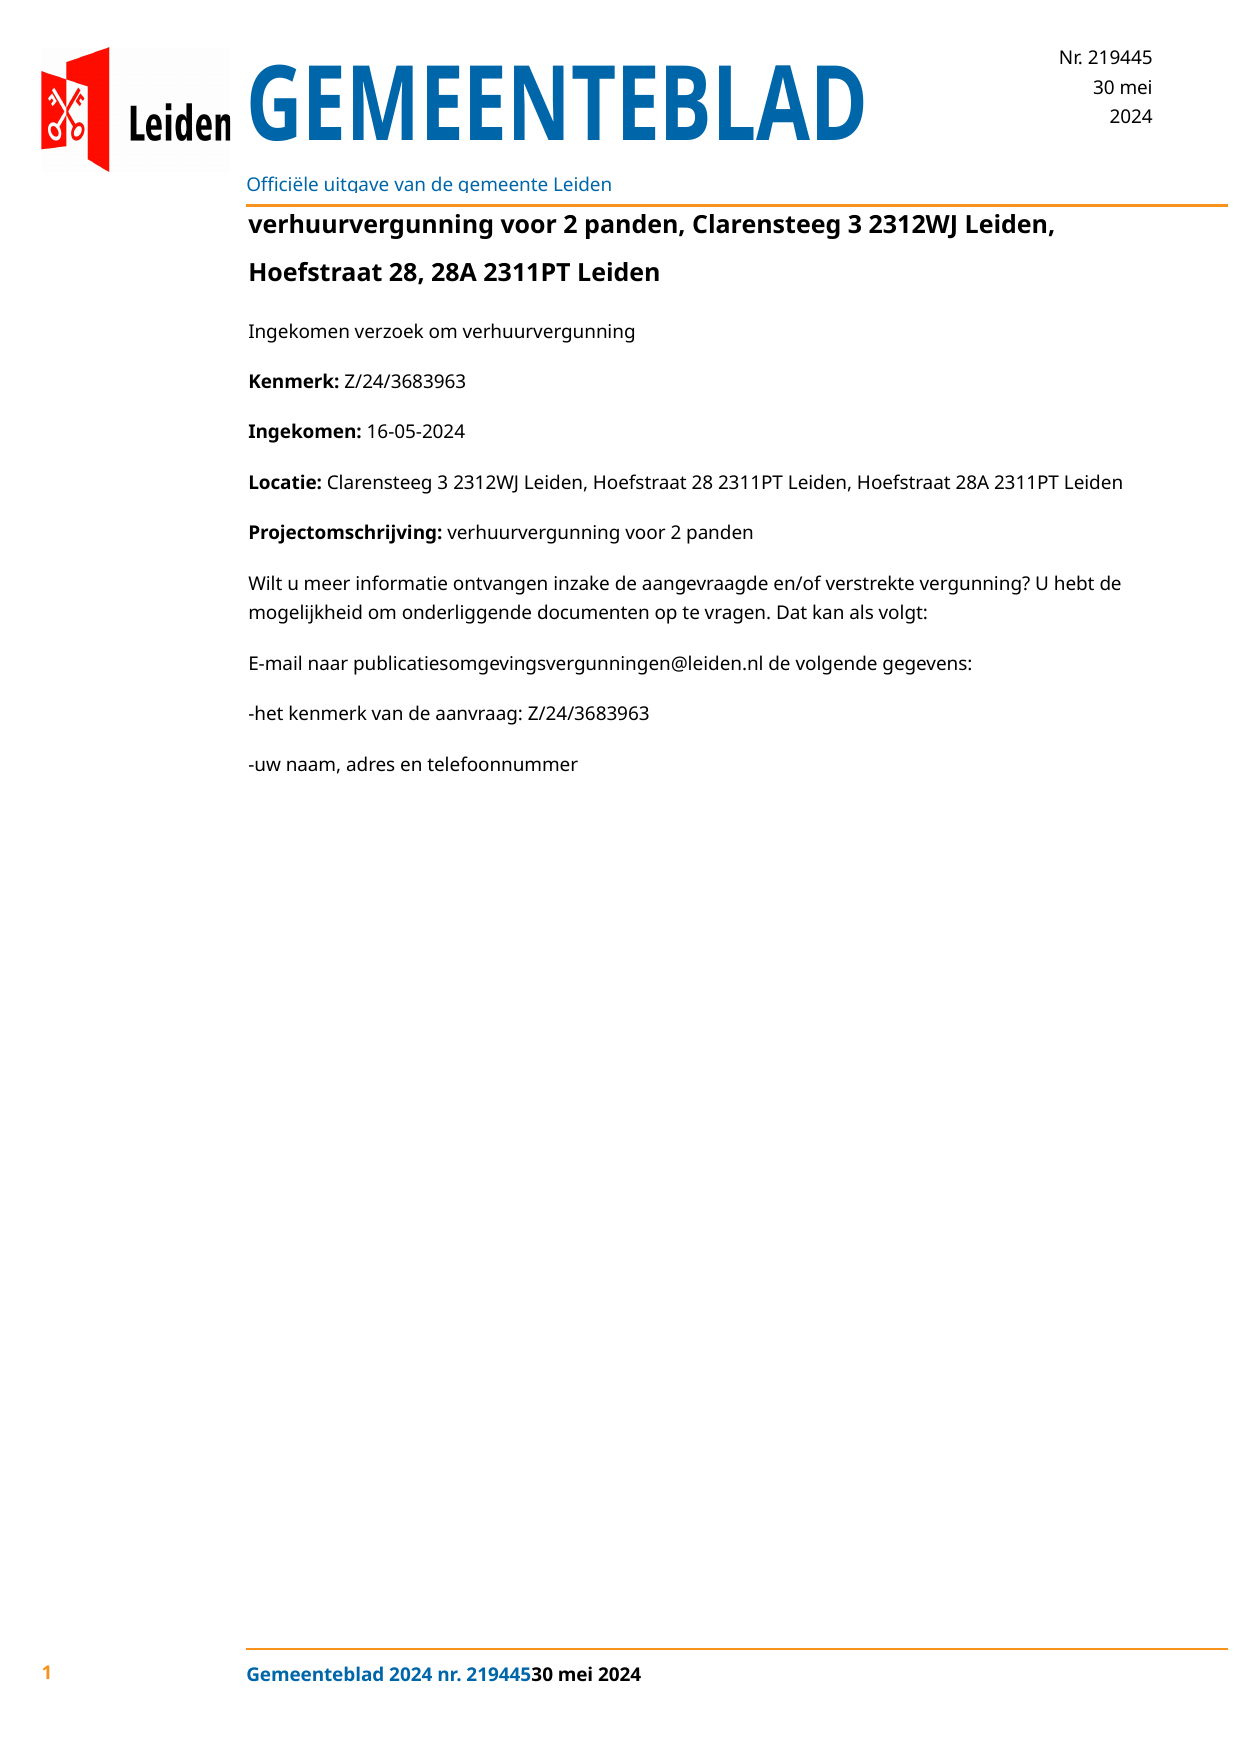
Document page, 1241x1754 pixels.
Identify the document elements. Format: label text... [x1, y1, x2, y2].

text -het kenmerk van de aanvraag: Z/24/3683963 [248, 700, 1152, 726]
picture [41, 47, 231, 172]
text Locatie: Clarensteeg 3 2312WJ Leiden, Hoefstraat 28 2311PT Leiden, Hoefstraat 28A 2311PT Leiden [248, 469, 1152, 495]
text Ingekomen verzoek om verhuurvergunning [248, 318, 1152, 344]
text Kenmerk: Z/24/3683963 [248, 368, 1152, 394]
text Wilt u meer informatie ontvangen inzake de aangevraagde en/of verstrekte vergunning? U hebt de mogelijkheid om onderliggende documenten op te vragen. Dat kan als volgt: [248, 570, 1152, 625]
text verhuurvergunning voor 2 panden, Clarensteeg 3 2312WJ Leiden, Hoefstraat 28, 28A 2311PT Leiden [248, 207, 1152, 288]
text Projectomschrijving: verhuurvergunning voor 2 panden [248, 519, 1152, 545]
text Ingekomen: 16-05-2024 [248, 419, 1152, 444]
text -uw naam, adres en telefoonnummer [248, 751, 1152, 777]
text E-mail naar publicatiesomgevingsvergunningen@leiden.nl de volgende gegevens: [248, 650, 1152, 676]
